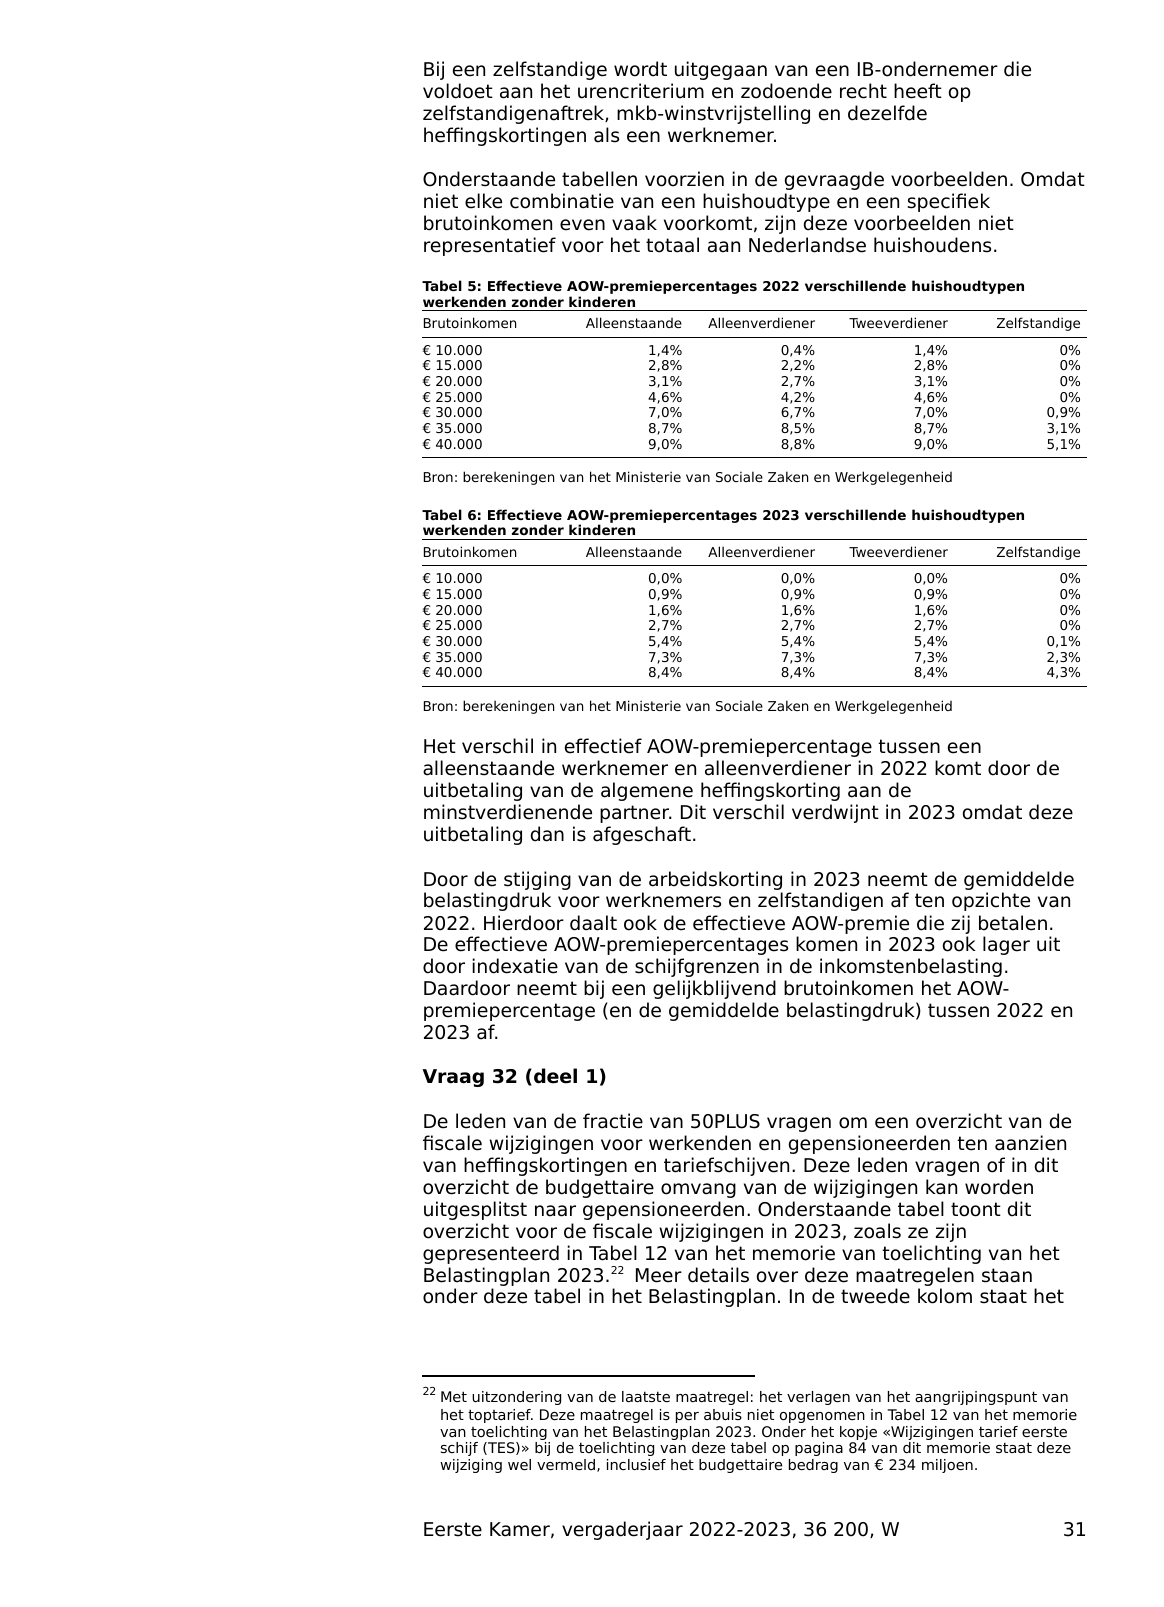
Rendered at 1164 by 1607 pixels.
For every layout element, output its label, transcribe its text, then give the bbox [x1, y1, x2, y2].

table_cell 8,4% [555, 665, 688, 686]
table_cell 1,4% [821, 338, 954, 358]
table_cell 5,4% [555, 634, 688, 649]
table_cell 3,1% [821, 374, 954, 389]
table_cell Alleenverdiener [688, 311, 821, 337]
table_cell 8,7% [555, 421, 688, 437]
table_cell 4,2% [688, 390, 821, 405]
table_header Tabel 5: Effectieve AOW-premiepercentages 2022 verschillende huishoudtypen werkenden zonder kinderen [422, 279, 1087, 310]
table_cell 0,9% [555, 587, 688, 602]
table_cell 0,0% [688, 566, 821, 587]
text Met uitzondering van de laatste maatregel: het verlagen van het aangrijpingspunt van het toptarief. Deze maatregel is per abuis niet opgenomen in Tabel 12 van het memorie van toelichting van het Belastingplan 2023. Onder het kopje «Wijzigingen tarief eerste schijf (TES)» bij de toelichting van deze tabel op pagina 84 van dit memorie staat deze wijziging wel vermeld, inclusief het budgettaire bedrag van € 234 miljoen. [422, 1385, 1087, 1474]
table_cell 8,4% [688, 665, 821, 686]
table_cell 0% [954, 338, 1087, 358]
table_cell € 35.000 [422, 650, 555, 665]
table_cell Alleenverdiener [688, 540, 821, 565]
table_cell 7,3% [555, 650, 688, 665]
table_header Tabel 6: Effectieve AOW-premiepercentages 2023 verschillende huishoudtypen werkenden zonder kinderen [422, 508, 1087, 539]
table_cell Bron: berekeningen van het Ministerie van Sociale Zaken en Werkgelegenheid [422, 458, 1087, 486]
table_cell 4,6% [555, 390, 688, 405]
table_cell Brutoinkomen [422, 311, 555, 337]
table_cell 7,3% [821, 650, 954, 665]
table_cell Brutoinkomen [422, 540, 555, 565]
table_cell 0% [954, 566, 1087, 587]
table_cell 8,8% [688, 437, 821, 457]
text Onderstaande tabellen voorzien in de gevraagde voorbeelden. Omdat niet elke combinatie van een huishoudtype en een specifiek brutoinkomen even vaak voorkomt, zijn deze voorbeelden niet representatief voor het totaal aan Nederlandse huishoudens. [422, 169, 1087, 257]
table_cell 2,8% [821, 358, 954, 374]
table_cell € 10.000 [422, 566, 555, 587]
table_cell Bron: berekeningen van het Ministerie van Sociale Zaken en Werkgelegenheid [422, 687, 1087, 714]
table_cell 0% [954, 358, 1087, 374]
table_cell 0,4% [688, 338, 821, 358]
table_cell 6,7% [688, 405, 821, 421]
table_cell 0% [954, 602, 1087, 618]
table_cell 5,4% [821, 634, 954, 649]
table_cell 0,0% [555, 566, 688, 587]
table_cell 2,3% [954, 650, 1087, 665]
table_cell 1,6% [555, 602, 688, 618]
table_cell € 25.000 [422, 390, 555, 405]
table_cell € 10.000 [422, 338, 555, 358]
text De leden van de fractie van 50PLUS vragen om een overzicht van de fiscale wijzigingen voor werkenden en gepensioneerden ten aanzien van heffingskortingen en tariefschijven. Deze leden vragen of in dit overzicht de budgettaire omvang van de wijzigingen kan worden uitgesplitst naar gepensioneerden. Onderstaande tabel toont dit overzicht voor de fiscale wijzigingen in 2023, zoals ze zijn gepresenteerd in Tabel 12 van het memorie van toelichting van het Belastingplan 2023. Meer details over deze maatregelen staan onder deze tabel in het Belastingplan. In de tweede kolom staat het [422, 1111, 1087, 1308]
table_cell 0% [954, 618, 1087, 634]
table_cell Zelfstandige [954, 311, 1087, 337]
table_cell Tweeverdiener [821, 540, 954, 565]
table_cell 2,7% [688, 374, 821, 389]
table_cell 0,9% [821, 587, 954, 602]
table_cell 0,9% [954, 405, 1087, 421]
table_cell Alleenstaande [555, 540, 688, 565]
table_cell € 25.000 [422, 618, 555, 634]
table_cell 5,4% [688, 634, 821, 649]
table_cell 2,7% [688, 618, 821, 634]
table_cell € 15.000 [422, 587, 555, 602]
table_cell 4,6% [821, 390, 954, 405]
text Door de stijging van de arbeidskorting in 2023 neemt de gemiddelde belastingdruk voor werknemers en zelfstandigen af ten opzichte van 2022. Hierdoor daalt ook de effectieve AOW-premie die zij betalen. De effectieve AOW-premiepercentages komen in 2023 ook lager uit door indexatie van de schijfgrenzen in de inkomstenbelasting. Daardoor neemt bij een gelijkblijvend brutoinkomen het AOW-premiepercentage (en de gemiddelde belastingdruk) tussen 2022 en 2023 af. [422, 868, 1087, 1044]
table_cell € 40.000 [422, 665, 555, 686]
table_cell 7,0% [821, 405, 954, 421]
table_cell 1,6% [688, 602, 821, 618]
table_cell 2,7% [555, 618, 688, 634]
table_cell 1,6% [821, 602, 954, 618]
table_cell 5,1% [954, 437, 1087, 457]
text Bij een zelfstandige wordt uitgegaan van een IB-ondernemer die voldoet aan het urencriterium en zodoende recht heeft op zelfstandigenaftrek, mkb-winstvrijstelling en dezelfde heffingskortingen als een werknemer. [422, 59, 1087, 147]
table_cell 0% [954, 374, 1087, 389]
table_cell Alleenstaande [555, 311, 688, 337]
table_cell 2,8% [555, 358, 688, 374]
table_cell € 40.000 [422, 437, 555, 457]
table_cell 8,4% [821, 665, 954, 686]
table_cell € 30.000 [422, 405, 555, 421]
text Het verschil in effectief AOW-premiepercentage tussen een alleenstaande werknemer en alleenverdiener in 2022 komt door de uitbetaling van de algemene heffingskorting aan de minstverdienende partner. Dit verschil verdwijnt in 2023 omdat deze uitbetaling dan is afgeschaft. [422, 736, 1087, 846]
table_cell 2,2% [688, 358, 821, 374]
table_cell Zelfstandige [954, 540, 1087, 565]
table_cell 7,0% [555, 405, 688, 421]
table_cell 2,7% [821, 618, 954, 634]
table_cell Tweeverdiener [821, 311, 954, 337]
table_cell € 35.000 [422, 421, 555, 437]
table_cell 0% [954, 390, 1087, 405]
table_cell 7,3% [688, 650, 821, 665]
table_cell 9,0% [821, 437, 954, 457]
table_cell 0,9% [688, 587, 821, 602]
table_cell 0,0% [821, 566, 954, 587]
table_cell € 15.000 [422, 358, 555, 374]
table_cell € 20.000 [422, 374, 555, 389]
table_cell 0,1% [954, 634, 1087, 649]
table_cell 4,3% [954, 665, 1087, 686]
table_cell 8,7% [821, 421, 954, 437]
table_cell 3,1% [954, 421, 1087, 437]
table_cell 1,4% [555, 338, 688, 358]
table_cell 8,5% [688, 421, 821, 437]
table_cell € 20.000 [422, 602, 555, 618]
table_cell 9,0% [555, 437, 688, 457]
table_cell € 30.000 [422, 634, 555, 649]
table_cell 0% [954, 587, 1087, 602]
subtitle Vraag 32 (deel 1) [422, 1066, 1087, 1088]
table_cell 3,1% [555, 374, 688, 389]
